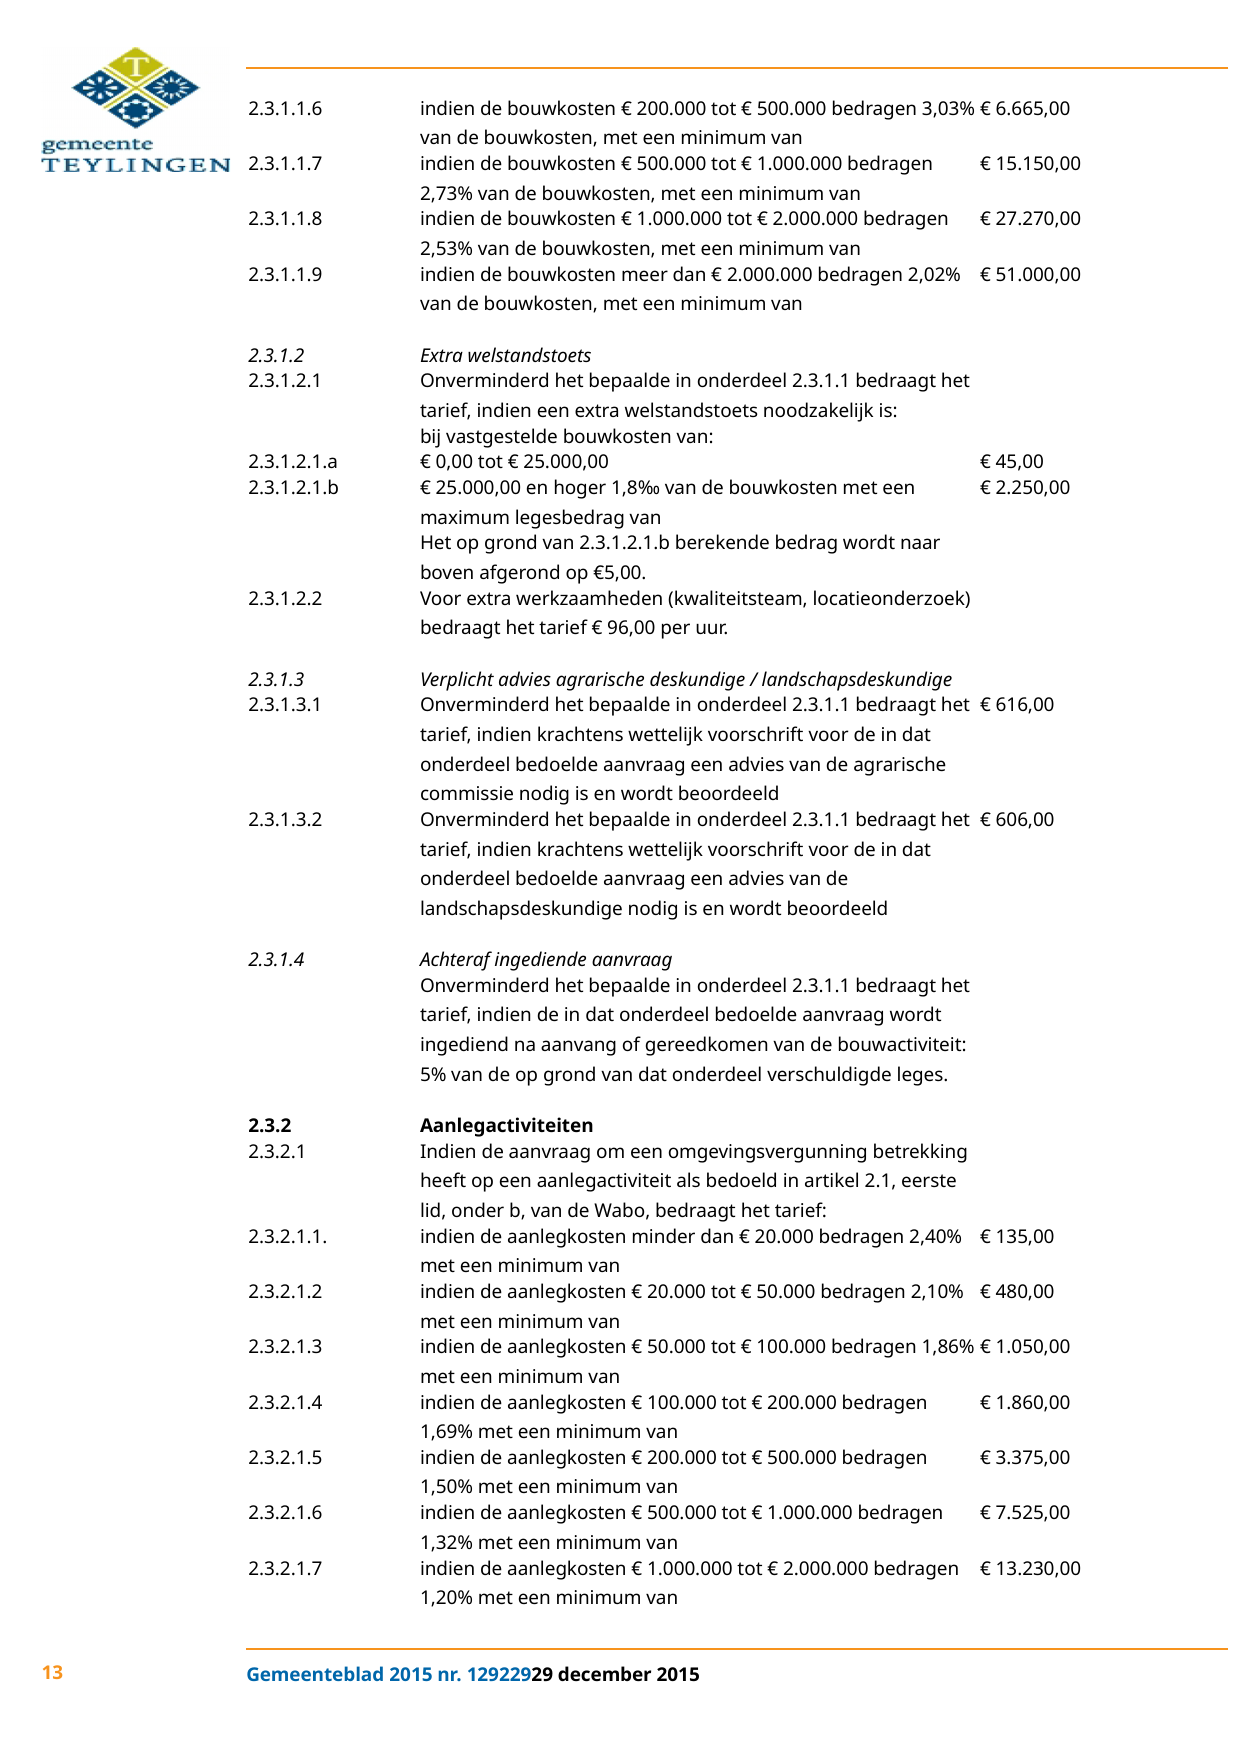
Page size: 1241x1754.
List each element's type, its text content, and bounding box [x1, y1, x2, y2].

table_cell 2.3.1.4 [248, 946, 420, 972]
table_cell 2.3.2.1.6 [248, 1500, 420, 1555]
table_cell indien de aanlegkosten € 20.000 tot € 50.000 bedragen 2,10% met een minimum van [420, 1278, 980, 1333]
table_cell € 1.050,00 [980, 1334, 1152, 1389]
table_cell [248, 921, 420, 946]
table_cell indien de bouwkosten meer dan € 2.000.000 bedragen 2,02% van de bouwkosten, met een minimum van [420, 261, 980, 316]
table_cell 2.3.2 [248, 1112, 420, 1138]
table_cell [980, 1112, 1152, 1138]
table_cell Achteraf ingediende aanvraag [420, 946, 980, 972]
table_cell Aanlegactiviteiten [420, 1112, 980, 1138]
table_cell indien de aanlegkosten € 500.000 tot € 1.000.000 bedragen 1,32% met een minimum van [420, 1500, 980, 1555]
table_cell indien de aanlegkosten € 100.000 tot € 200.000 bedragen 1,69% met een minimum van [420, 1389, 980, 1444]
table_cell € 15.150,00 [980, 150, 1152, 205]
table_cell [980, 585, 1152, 640]
table_cell [980, 972, 1152, 1087]
table_cell [980, 316, 1152, 342]
table_cell 2.3.1.1.9 [248, 261, 420, 316]
table_cell indien de bouwkosten € 500.000 tot € 1.000.000 bedragen 2,73% van de bouwkosten, met een minimum van [420, 150, 980, 205]
table_cell € 13.230,00 [980, 1555, 1152, 1610]
table_cell 2.3.2.1.4 [248, 1389, 420, 1444]
table_cell 2.3.2.1.5 [248, 1444, 420, 1499]
table_cell [980, 1138, 1152, 1223]
table_cell 2.3.1.3 [248, 666, 420, 692]
table_cell 2.3.1.1.7 [248, 150, 420, 205]
table_cell [980, 342, 1152, 367]
table_cell [420, 316, 980, 342]
table_cell € 606,00 [980, 806, 1152, 921]
table_cell [420, 640, 980, 666]
table_cell € 1.860,00 [980, 1389, 1152, 1444]
table_cell Onverminderd het bepaalde in onderdeel 2.3.1.1 bedraagt het tarief, indien krachtens wettelijk voorschrift voor de in dat onderdeel bedoelde aanvraag een advies van de landschapsdeskundige nodig is en wordt beoordeeld [420, 806, 980, 921]
table_cell 2.3.2.1.3 [248, 1334, 420, 1389]
table_cell € 7.525,00 [980, 1500, 1152, 1555]
table_cell Onverminderd het bepaalde in onderdeel 2.3.1.1 bedraagt het tarief, indien een extra welstandstoets noodzakelijk is: [420, 368, 980, 423]
table_cell € 2.250,00 [980, 474, 1152, 529]
table_cell 2.3.1.2.1.b [248, 474, 420, 529]
table_cell [248, 640, 420, 666]
table_cell indien de bouwkosten € 200.000 tot € 500.000 bedragen 3,03% van de bouwkosten, met een minimum van [420, 95, 980, 150]
table_cell Indien de aanvraag om een omgevingsvergunning betrekking heeft op een aanlegactiviteit als bedoeld in artikel 2.1, eerste lid, onder b, van de Wabo, bedraagt het tarief: [420, 1138, 980, 1223]
table_cell Extra welstandstoets [420, 342, 980, 367]
table_cell [248, 972, 420, 1087]
table_cell [248, 423, 420, 448]
table_cell [420, 921, 980, 946]
table_cell € 51.000,00 [980, 261, 1152, 316]
table_cell indien de aanlegkosten € 200.000 tot € 500.000 bedragen 1,50% met een minimum van [420, 1444, 980, 1499]
table_cell [980, 423, 1152, 448]
table_cell Onverminderd het bepaalde in onderdeel 2.3.1.1 bedraagt het tarief, indien de in dat onderdeel bedoelde aanvraag wordt ingediend na aanvang of gereedkomen van de bouwactiviteit: 5% van de op grond van dat onderdeel verschuldigde leges. [420, 972, 980, 1087]
table_cell [980, 640, 1152, 666]
table_cell [980, 530, 1152, 585]
table_cell [980, 921, 1152, 946]
table_cell € 25.000,00 en hoger 1,8‰ van de bouwkosten met een maximum legesbedrag van [420, 474, 980, 529]
table_cell 2.3.1.3.1 [248, 692, 420, 806]
table_cell Onverminderd het bepaalde in onderdeel 2.3.1.1 bedraagt het tarief, indien krachtens wettelijk voorschrift voor de in dat onderdeel bedoelde aanvraag een advies van de agrarische commissie nodig is en wordt beoordeeld [420, 692, 980, 806]
table_cell bij vastgestelde bouwkosten van: [420, 423, 980, 448]
table_cell indien de aanlegkosten minder dan € 20.000 bedragen 2,40% met een minimum van [420, 1223, 980, 1278]
table_cell [248, 316, 420, 342]
table_cell 2.3.2.1 [248, 1138, 420, 1223]
table_cell € 135,00 [980, 1223, 1152, 1278]
table_cell Voor extra werkzaamheden (kwaliteitsteam, locatieonderzoek) bedraagt het tarief € 96,00 per uur. [420, 585, 980, 640]
table_cell 2.3.1.3.2 [248, 806, 420, 921]
picture [41, 47, 231, 172]
table_cell indien de bouwkosten € 1.000.000 tot € 2.000.000 bedragen 2,53% van de bouwkosten, met een minimum van [420, 205, 980, 261]
table_cell 2.3.1.2.1.a [248, 449, 420, 474]
table_cell 2.3.1.2.1 [248, 368, 420, 423]
table_cell [420, 1087, 980, 1112]
table_cell [248, 1087, 420, 1112]
table_cell 2.3.1.1.6 [248, 95, 420, 150]
table_cell 2.3.1.1.8 [248, 205, 420, 261]
table_cell € 45,00 [980, 449, 1152, 474]
table_cell Verplicht advies agrarische deskundige / landschapsdeskundige [420, 666, 980, 692]
table_cell € 0,00 tot € 25.000,00 [420, 449, 980, 474]
table_cell indien de aanlegkosten € 1.000.000 tot € 2.000.000 bedragen 1,20% met een minimum van [420, 1555, 980, 1610]
table_cell [980, 666, 1152, 692]
table_cell Het op grond van 2.3.1.2.1.b berekende bedrag wordt naar boven afgerond op €5,00. [420, 530, 980, 585]
table_cell [980, 946, 1152, 972]
table_cell 2.3.1.2.2 [248, 585, 420, 640]
table_cell [248, 530, 420, 585]
table_cell [980, 368, 1152, 423]
table_cell € 616,00 [980, 692, 1152, 806]
table_cell € 6.665,00 [980, 95, 1152, 150]
table_cell 2.3.1.2 [248, 342, 420, 367]
table_cell 2.3.2.1.2 [248, 1278, 420, 1333]
table_cell 2.3.2.1.1. [248, 1223, 420, 1278]
table_cell € 27.270,00 [980, 205, 1152, 261]
table_cell [980, 1087, 1152, 1112]
table_cell € 3.375,00 [980, 1444, 1152, 1499]
table_cell € 480,00 [980, 1278, 1152, 1333]
table_cell 2.3.2.1.7 [248, 1555, 420, 1610]
table_cell indien de aanlegkosten € 50.000 tot € 100.000 bedragen 1,86% met een minimum van [420, 1334, 980, 1389]
